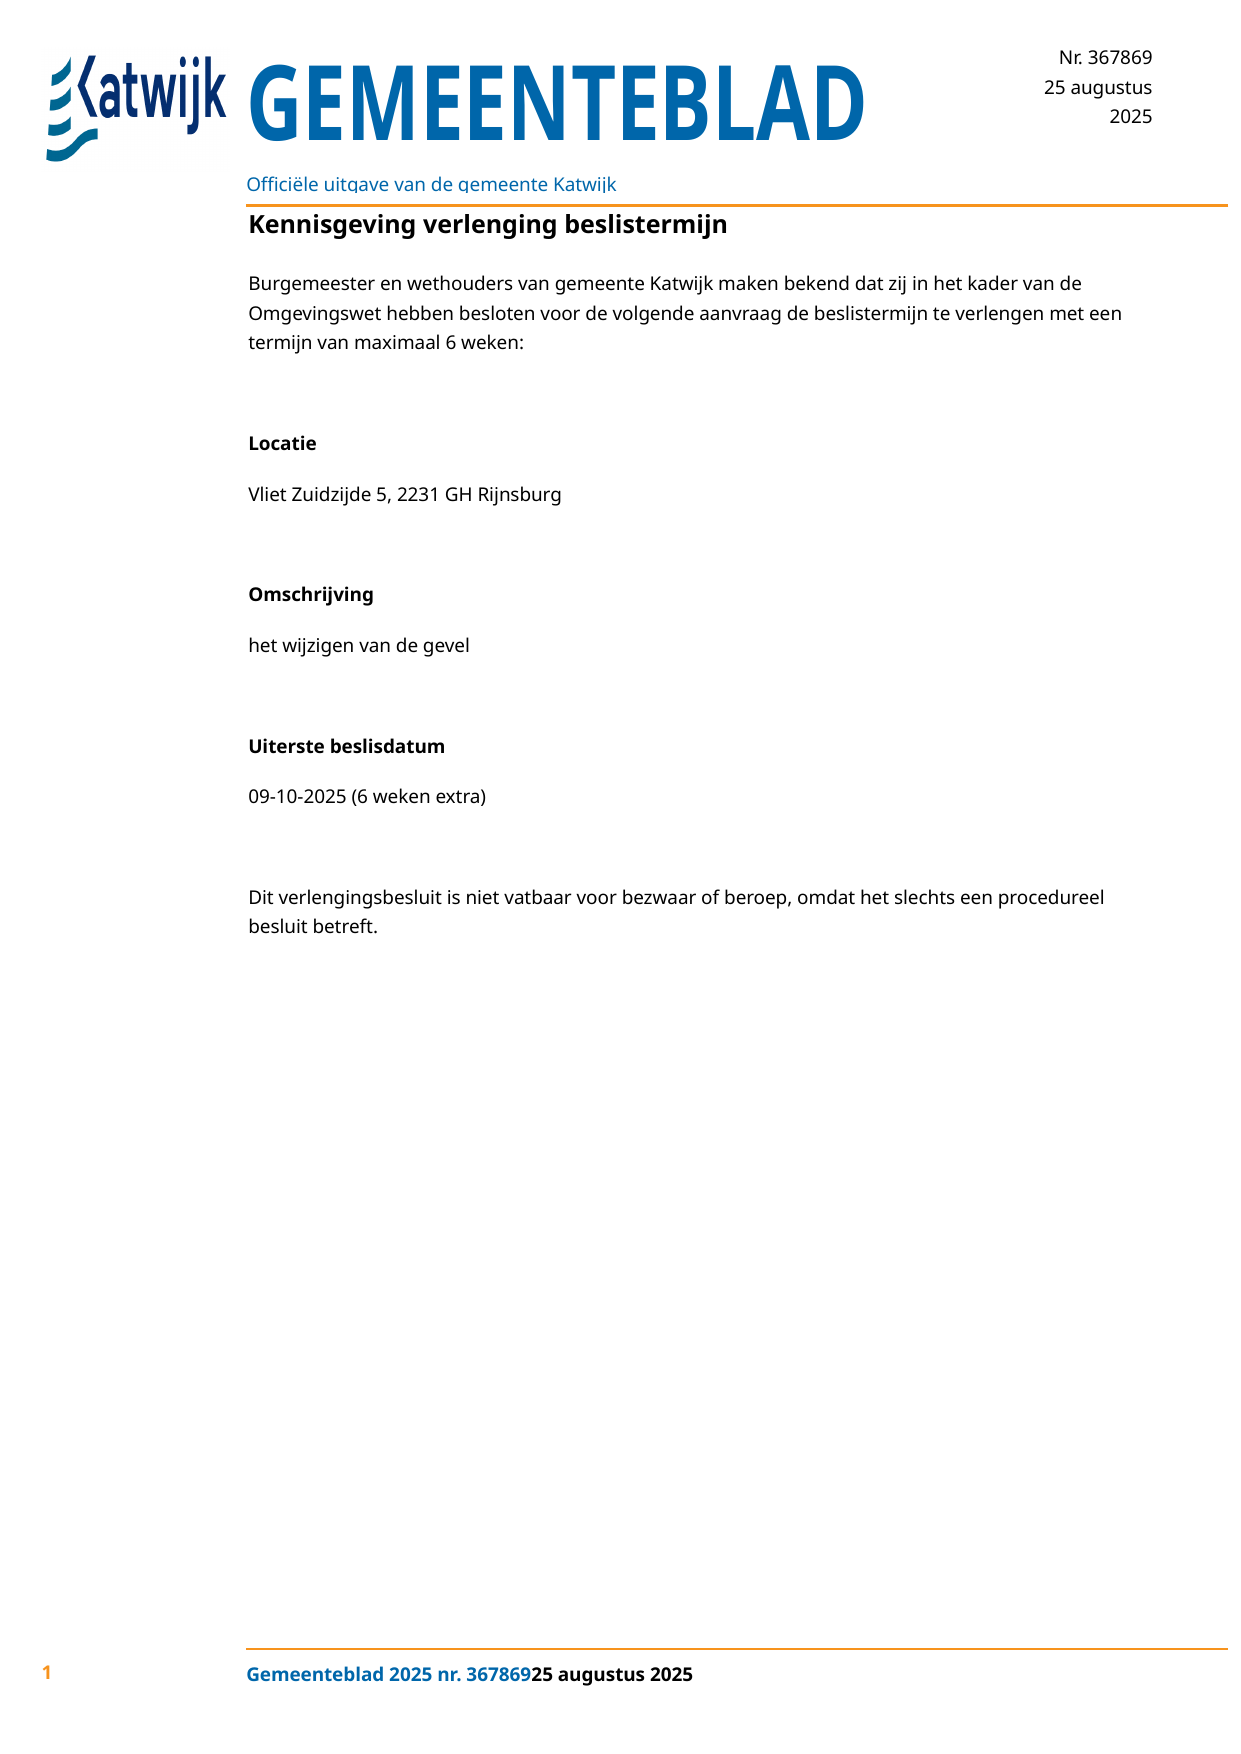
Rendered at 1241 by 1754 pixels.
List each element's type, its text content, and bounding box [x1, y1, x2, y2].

text het wijzigen van de gevel [248, 632, 1152, 658]
text Burgemeester en wethouders van gemeente Katwijk maken bekend dat zij in het kader van de Omgevingswet hebben besloten voor de volgende aanvraag de beslistermijn te verlengen met een termijn van maximaal 6 weken: [248, 270, 1152, 355]
text Dit verlengingsbesluit is niet vatbaar voor bezwaar of beroep, omdat het slechts een procedureel besluit betreft. [248, 884, 1152, 939]
text Omschrijving [248, 582, 1152, 607]
text Locatie [248, 430, 1152, 456]
text Vliet Zuidzijde 5, 2231 GH Rijnsburg [248, 481, 1152, 506]
text Kennisgeving verlenging beslistermijn [248, 207, 1152, 241]
text Uiterste beslisdatum [248, 733, 1152, 758]
text 09-10-2025 (6 weken extra) [248, 783, 1152, 809]
picture [41, 47, 231, 172]
